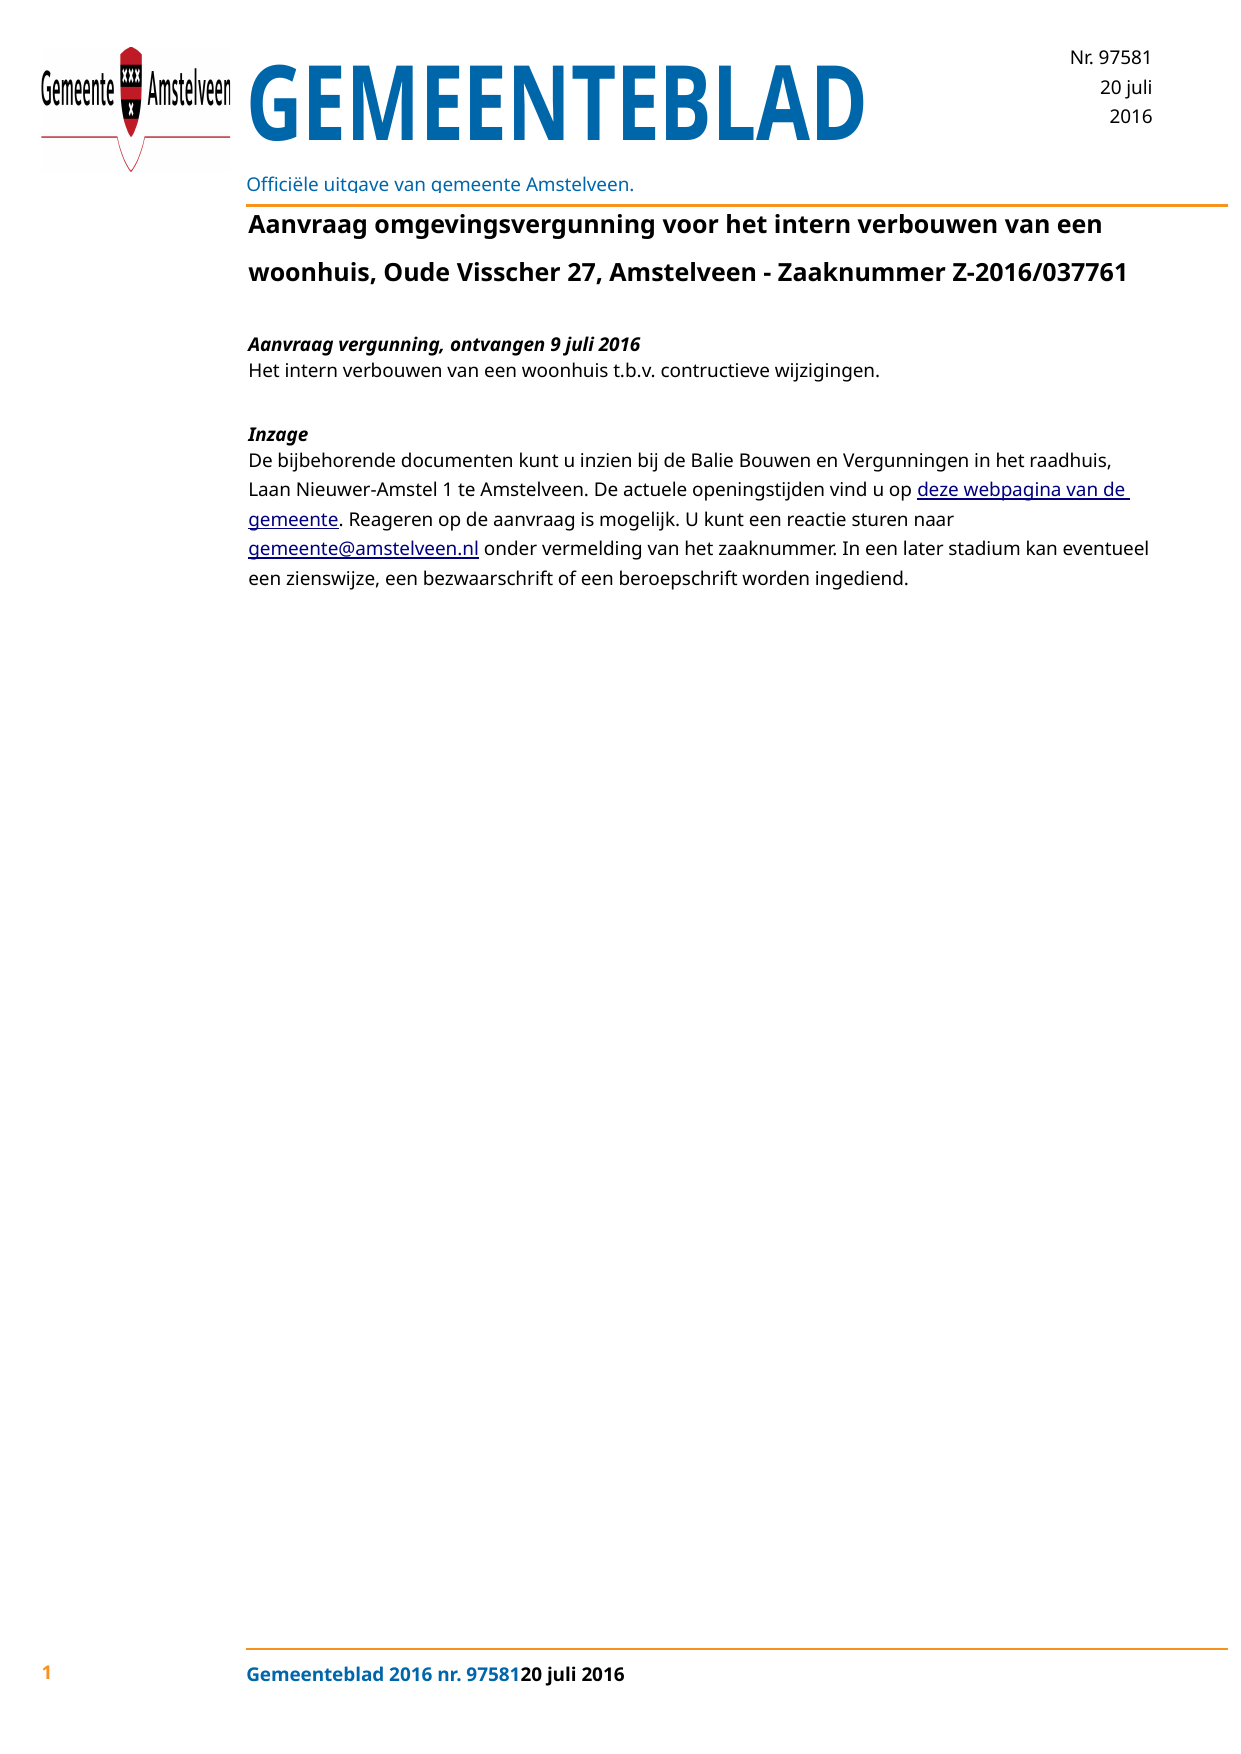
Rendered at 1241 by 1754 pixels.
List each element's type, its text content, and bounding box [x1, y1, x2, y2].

text Het intern verbouwen van een woonhuis t.b.v. contructieve wijzigingen. [248, 357, 1152, 383]
text De bijbehorende documenten kunt u inzien bij de Balie Bouwen en Vergunningen in het raadhuis, Laan Nieuwer-Amstel 1 te Amstelveen. De actuele openingstijden vind u op deze webpagina van de gemeente. Reageren op de aanvraag is mogelijk. U kunt een reactie sturen naar gemeente@amstelveen.nl onder vermelding van het zaaknummer. In een later stadium kan eventueel een zienswijze, een bezwaarschrift of een beroepschrift worden ingediend. [248, 447, 1152, 591]
text Aanvraag vergunning, ontvangen 9 juli 2016 [248, 331, 1152, 357]
text Aanvraag omgevingsvergunning voor het intern verbouwen van een woonhuis, Oude Visscher 27, Amstelveen - Zaaknummer Z-2016/037761 [248, 207, 1152, 288]
picture [41, 47, 231, 172]
text Inzage [248, 421, 1152, 447]
